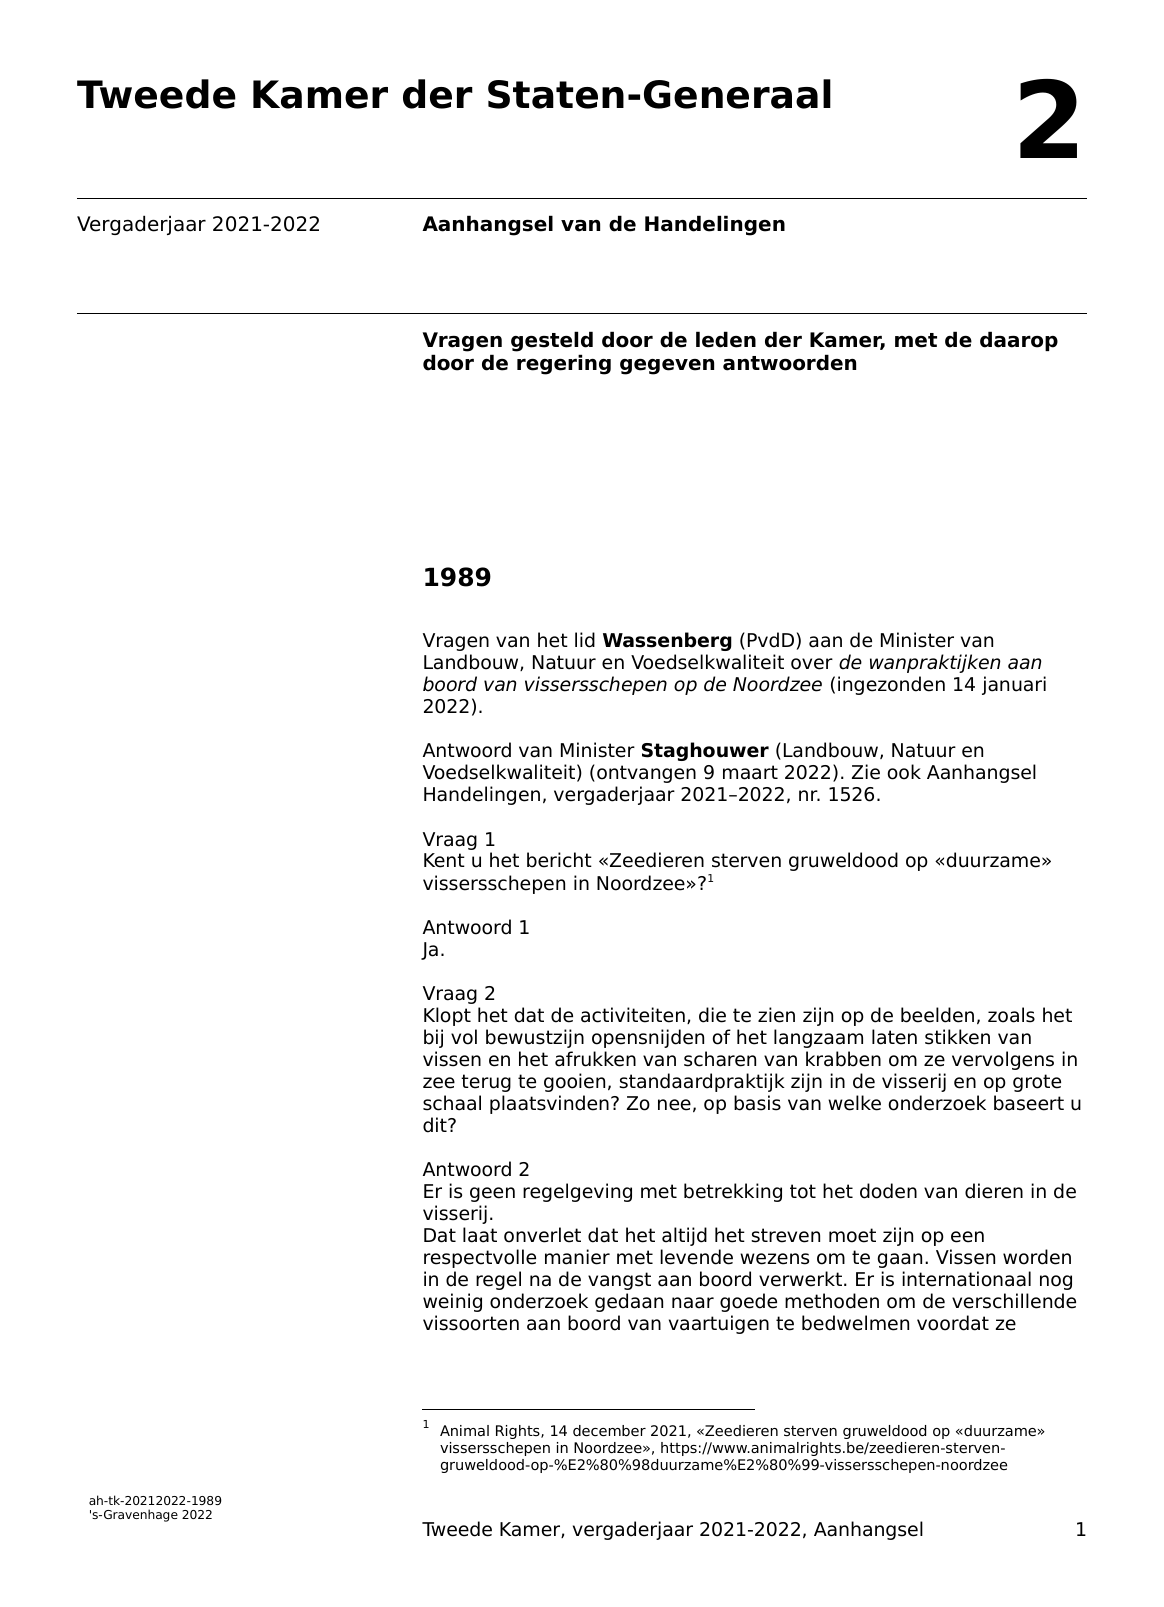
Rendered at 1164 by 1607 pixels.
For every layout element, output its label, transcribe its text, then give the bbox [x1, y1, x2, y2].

table_header Tweede Kamer der Staten-Generaal [77, 59, 886, 198]
text Kent u het bericht «Zeedieren sterven gruweldood op «duurzame» vissersschepen in Noordzee»? [422, 850, 1087, 894]
text 1989 [422, 563, 1087, 592]
text Klopt het dat de activiteiten, die te zien zijn op de beelden, zoals het bij vol bewustzijn opensnijden of het langzaam laten stikken van vissen en het afrukken van scharen van krabben om ze vervolgens in zee terug te gooien, standaardpraktijk zijn in de visserij en op grote schaal plaatsvinden? Zo nee, op basis van welke onderzoek baseert u dit? [422, 1005, 1087, 1137]
text Ja. [422, 938, 1087, 961]
table_header 2 [886, 59, 1087, 198]
text Vraag 2 [422, 983, 1087, 1005]
text Vraag 1 [422, 828, 1087, 850]
text Animal Rights, 14 december 2021, «Zeedieren sterven gruweldood op «duurzame» vissersschepen in Noordzee», https://www.animalrights.be/zeedieren-sterven-gruweldood-op-%E2%80%98duurzame%E2%80%99-vissersschepen-noordzee [422, 1418, 1087, 1474]
table_cell Vergaderjaar 2021-2022 [77, 199, 422, 313]
table_cell [77, 314, 422, 375]
table_cell Vragen gesteld door de leden der Kamer, met de daarop door de regering gegeven antwoorden [422, 314, 1087, 375]
text Antwoord van Minister Staghouwer (Landbouw, Natuur en Voedselkwaliteit) (ontvangen 9 maart 2022). Zie ook Aanhangsel Handelingen, vergaderjaar 2021–2022, nr. 1526. [422, 740, 1087, 806]
text Antwoord 2 [422, 1159, 1087, 1181]
text Vragen van het lid Wassenberg (PvdD) aan de Minister van Landbouw, Natuur en Voedselkwaliteit over de wanpraktijken aan boord van vissersschepen op de Noordzee (ingezonden 14 januari 2022). [422, 630, 1087, 718]
text Dat laat onverlet dat het altijd het streven moet zijn op een respectvolle manier met levende wezens om te gaan. Vissen worden in de regel na de vangst aan boord verwerkt. Er is internationaal nog weinig onderzoek gedaan naar goede methoden om de verschillende vissoorten aan boord van vaartuigen te bedwelmen voordat ze [422, 1225, 1087, 1334]
text Antwoord 1 [422, 917, 1087, 938]
text ah-tk-20212022-1989 [88, 1494, 323, 1508]
text Er is geen regelgeving met betrekking tot het doden van dieren in de visserij. [422, 1181, 1087, 1225]
table_cell Aanhangsel van de Handelingen [422, 199, 1087, 313]
text 's-Gravenhage 2022 [88, 1508, 323, 1522]
